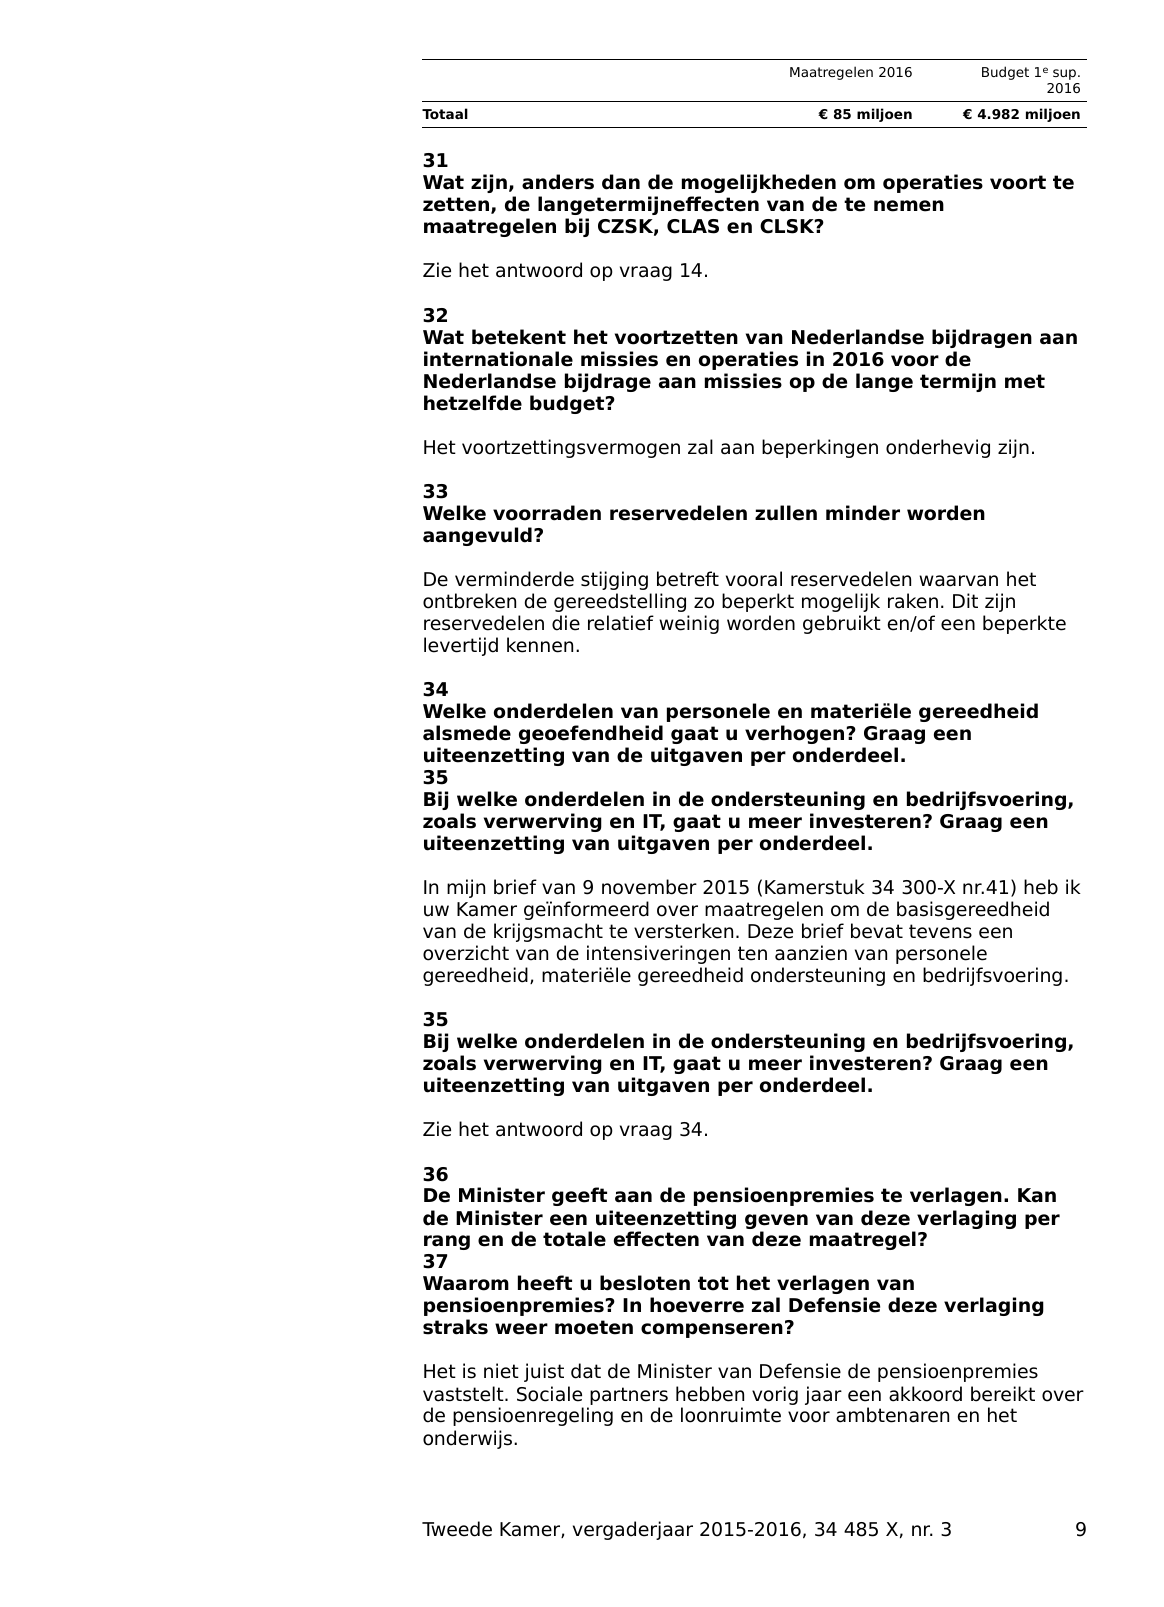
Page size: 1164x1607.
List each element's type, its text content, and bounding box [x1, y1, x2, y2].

text Waarom heeft u besloten tot het verlagen van pensioenpremies? In hoeverre zal Defensie deze verlaging straks weer moeten compenseren? [422, 1273, 1087, 1339]
text 32 [422, 304, 1087, 327]
text 33 [422, 481, 1087, 503]
table_cell € 4.982 miljoen [918, 102, 1087, 127]
text Bij welke onderdelen in de ondersteuning en bedrijfsvoering, zoals verwerving en IT, gaat u meer investeren? Graag een uiteenzetting van uitgaven per onderdeel. [422, 1031, 1087, 1097]
text 34 [422, 679, 1087, 701]
text 36 [422, 1163, 1087, 1185]
table_header Maatregelen 2016 [747, 60, 918, 101]
table_header [422, 60, 747, 101]
table_cell € 85 miljoen [747, 102, 918, 127]
table_cell Totaal [422, 102, 747, 127]
text De Minister geeft aan de pensioenpremies te verlagen. Kan de Minister een uiteenzetting geven van deze verlaging per rang en de totale effecten van deze maatregel? [422, 1185, 1087, 1251]
text 35 [422, 1009, 1087, 1031]
text Het is niet juist dat de Minister van Defensie de pensioenpremies vaststelt. Sociale partners hebben vorig jaar een akkoord bereikt over de pensioenregeling en de loonruimte voor ambtenaren en het onderwijs. [422, 1361, 1087, 1449]
table_header Budget 1e sup. 2016 [918, 60, 1087, 101]
text Wat zijn, anders dan de mogelijkheden om operaties voort te zetten, de langetermijneffecten van de te nemen maatregelen bij CZSK, CLAS en CLSK? [422, 172, 1087, 238]
text Welke voorraden reservedelen zullen minder worden aangevuld? [422, 503, 1087, 547]
text Welke onderdelen van personele en materiële gereedheid alsmede geoefendheid gaat u verhogen? Graag een uiteenzetting van de uitgaven per onderdeel. [422, 701, 1087, 767]
text Wat betekent het voortzetten van Nederlandse bijdragen aan internationale missies en operaties in 2016 voor de Nederlandse bijdrage aan missies op de lange termijn met hetzelfde budget? [422, 327, 1087, 414]
text Het voortzettingsvermogen zal aan beperkingen onderhevig zijn. [422, 437, 1087, 459]
text De verminderde stijging betreft vooral reservedelen waarvan het ontbreken de gereedstelling zo beperkt mogelijk raken. Dit zijn reservedelen die relatief weinig worden gebruikt en/of een beperkte levertijd kennen. [422, 569, 1087, 657]
text 35 [422, 767, 1087, 789]
text 37 [422, 1251, 1087, 1273]
text Bij welke onderdelen in de ondersteuning en bedrijfsvoering, zoals verwerving en IT, gaat u meer investeren? Graag een uiteenzetting van uitgaven per onderdeel. [422, 789, 1087, 855]
text 31 [422, 150, 1087, 172]
text Zie het antwoord op vraag 34. [422, 1119, 1087, 1141]
text Zie het antwoord op vraag 14. [422, 260, 1087, 282]
text In mijn brief van 9 november 2015 (Kamerstuk 34 300-X nr.41) heb ik uw Kamer geïnformeerd over maatregelen om de basisgereedheid van de krijgsmacht te versterken. Deze brief bevat tevens een overzicht van de intensiveringen ten aanzien van personele gereedheid, materiële gereedheid ondersteuning en bedrijfsvoering. [422, 877, 1087, 987]
